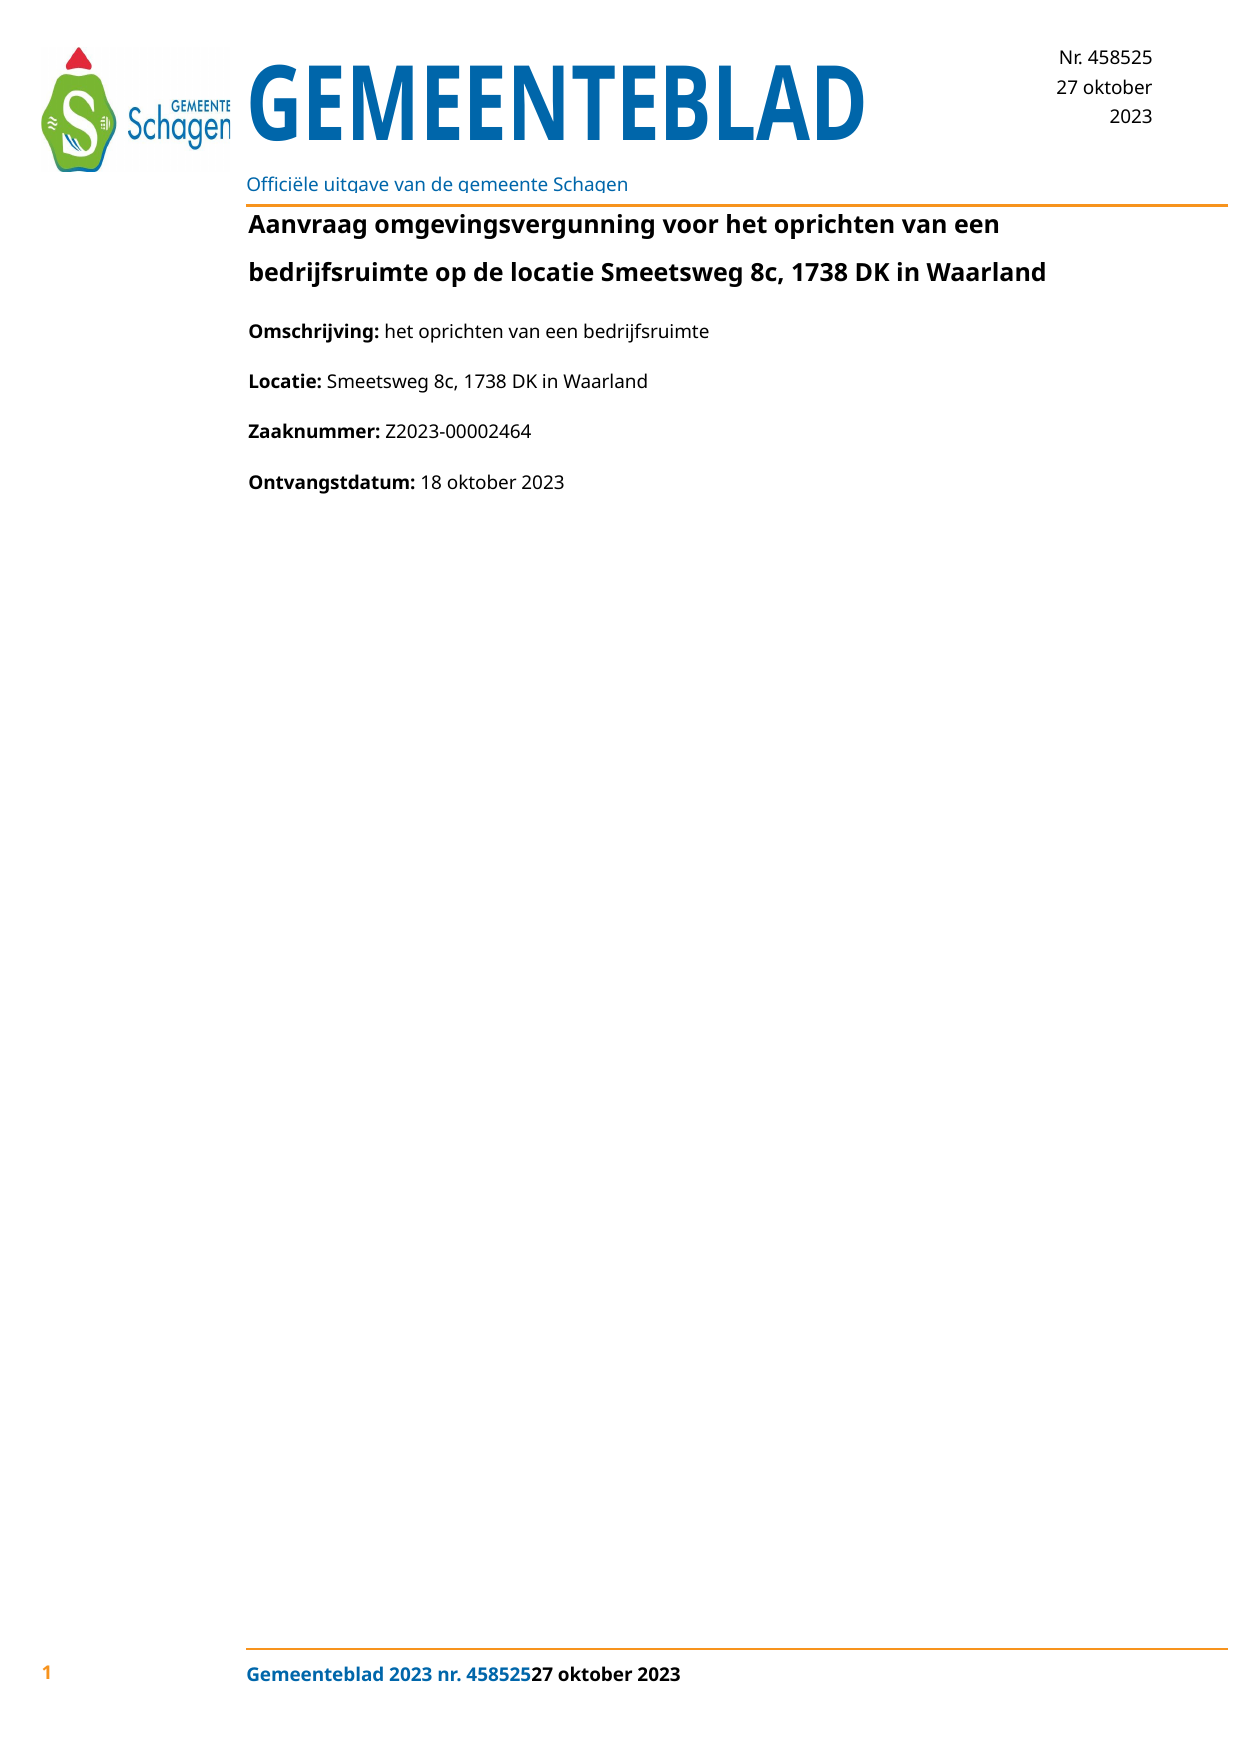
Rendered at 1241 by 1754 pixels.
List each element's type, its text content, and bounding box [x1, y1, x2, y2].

text Ontvangstdatum: 18 oktober 2023 [248, 469, 1152, 495]
text Aanvraag omgevingsvergunning voor het oprichten van een bedrijfsruimte op de locatie Smeetsweg 8c, 1738 DK in Waarland [248, 207, 1152, 288]
text Zaaknummer: Z2023-00002464 [248, 419, 1152, 444]
text Omschrijving: het oprichten van een bedrijfsruimte [248, 318, 1152, 344]
picture [41, 47, 231, 172]
text Locatie: Smeetsweg 8c, 1738 DK in Waarland [248, 368, 1152, 394]
